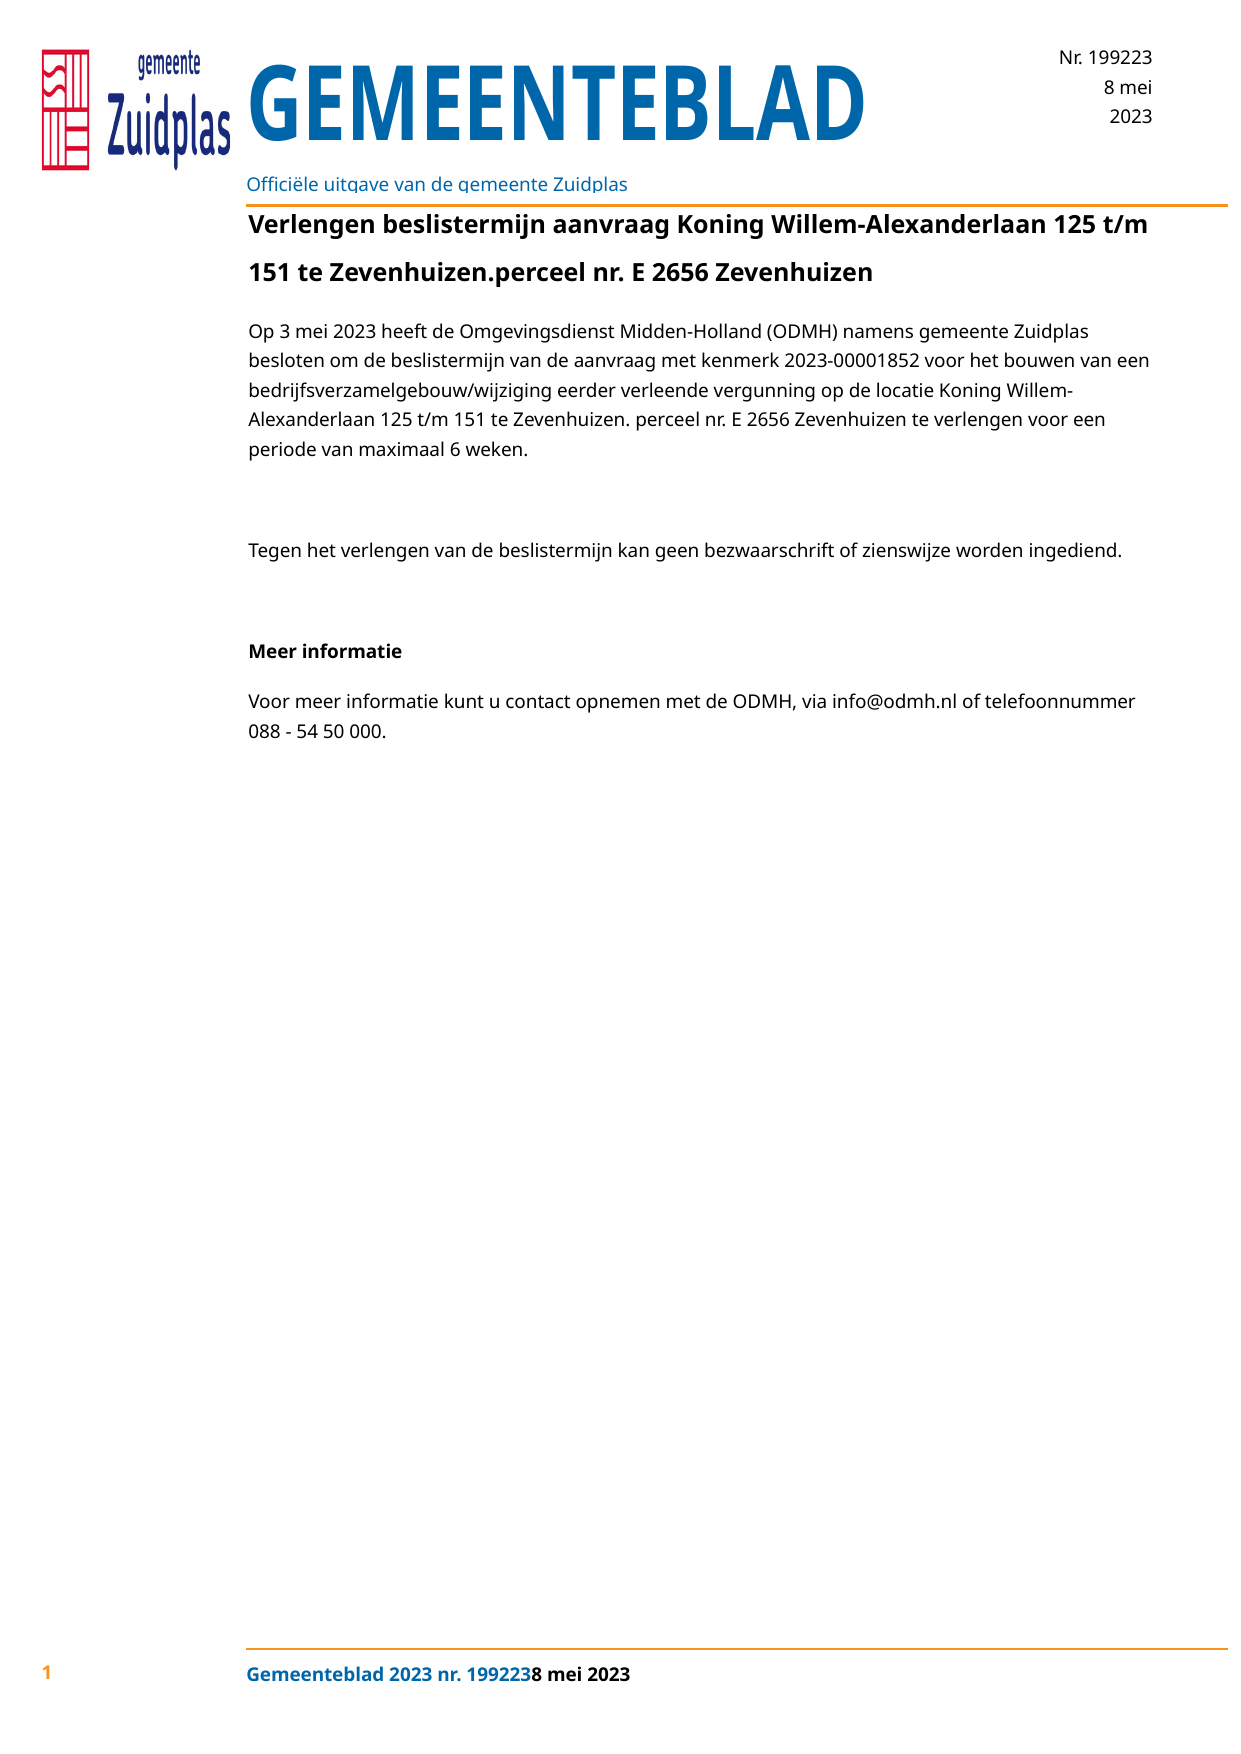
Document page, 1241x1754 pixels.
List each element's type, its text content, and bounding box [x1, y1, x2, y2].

text Voor meer informatie kunt u contact opnemen met de ODMH, via info@odmh.nl of telefoonnummer 088 - 54 50 000. [248, 688, 1152, 744]
text Meer informatie [248, 638, 1152, 664]
picture [41, 47, 231, 172]
text Verlengen beslistermijn aanvraag Koning Willem-Alexanderlaan 125 t/m 151 te Zevenhuizen.perceel nr. E 2656 Zevenhuizen [248, 207, 1152, 288]
text Op 3 mei 2023 heeft de Omgevingsdienst Midden-Holland (ODMH) namens gemeente Zuidplas besloten om de beslistermijn van de aanvraag met kenmerk 2023-00001852 voor het bouwen van een bedrijfsverzamelgebouw/wijziging eerder verleende vergunning op de locatie Koning Willem-Alexanderlaan 125 t/m 151 te Zevenhuizen. perceel nr. E 2656 Zevenhuizen te verlengen voor een periode van maximaal 6 weken. [248, 318, 1152, 462]
text Tegen het verlengen van de beslistermijn kan geen bezwaarschrift of zienswijze worden ingediend. [248, 537, 1152, 563]
